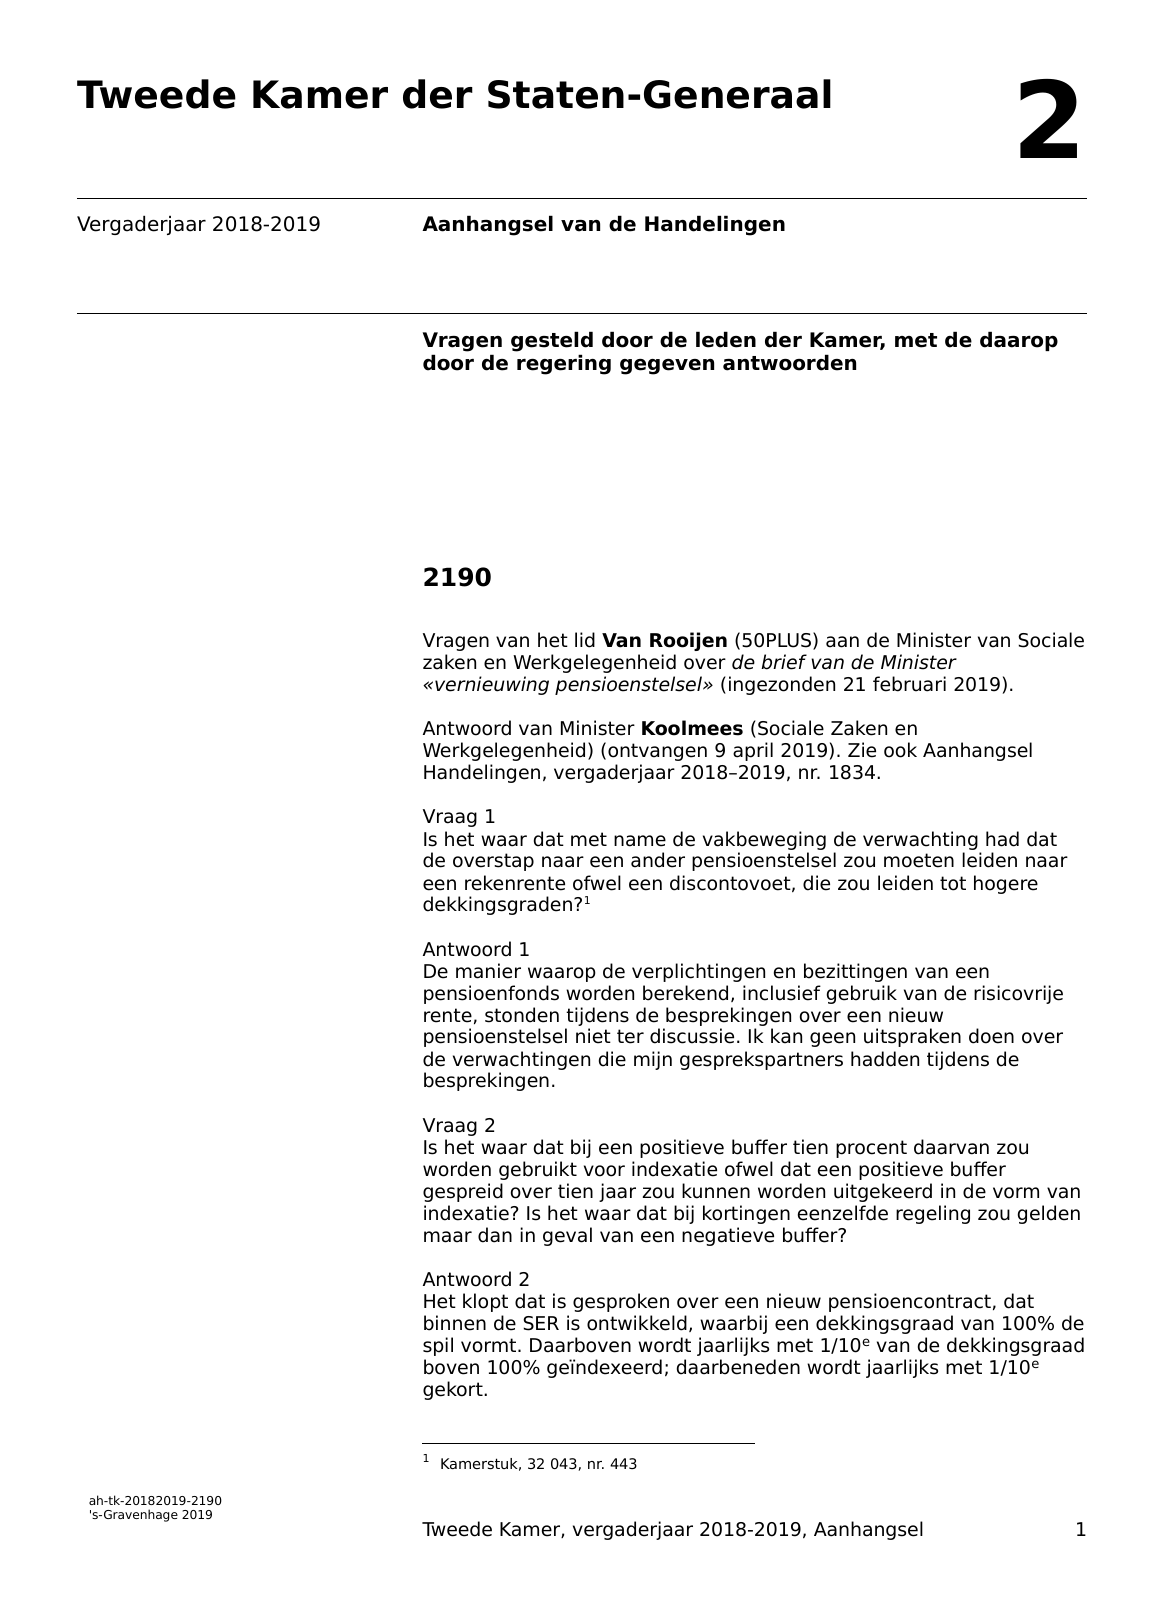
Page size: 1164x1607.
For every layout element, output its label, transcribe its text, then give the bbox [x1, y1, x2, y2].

table_cell Aanhangsel van de Handelingen [422, 199, 1087, 313]
text Het klopt dat is gesproken over een nieuw pensioencontract, dat binnen de SER is ontwikkeld, waarbij een dekkingsgraad van 100% de spil vormt. Daarboven wordt jaarlijks met 1/10e van de dekkingsgraad boven 100% geïndexeerd; daarbeneden wordt jaarlijks met 1/10e gekort. [422, 1291, 1087, 1401]
text Vragen van het lid Van Rooijen (50PLUS) aan de Minister van Sociale zaken en Werkgelegenheid over de brief van de Minister «vernieuwing pensioenstelsel» (ingezonden 21 februari 2019). [422, 630, 1087, 696]
table_header 2 [886, 59, 1087, 198]
text ah-tk-20182019-2190 [88, 1494, 323, 1508]
text Antwoord van Minister Koolmees (Sociale Zaken en Werkgelegenheid) (ontvangen 9 april 2019). Zie ook Aanhangsel Handelingen, vergaderjaar 2018–2019, nr. 1834. [422, 718, 1087, 784]
text Antwoord 1 [422, 938, 1087, 961]
table_header Tweede Kamer der Staten-Generaal [77, 59, 886, 198]
text 's-Gravenhage 2019 [88, 1508, 323, 1522]
text Vraag 2 [422, 1114, 1087, 1137]
text Is het waar dat met name de vakbeweging de verwachting had dat de overstap naar een ander pensioenstelsel zou moeten leiden naar een rekenrente ofwel een discontovoet, die zou leiden tot hogere dekkingsgraden? [422, 828, 1087, 916]
table_cell Vergaderjaar 2018-2019 [77, 199, 422, 313]
text Antwoord 2 [422, 1269, 1087, 1291]
text Kamerstuk, 32 043, nr. 443 [422, 1452, 1087, 1474]
table_cell [77, 314, 422, 375]
text Is het waar dat bij een positieve buffer tien procent daarvan zou worden gebruikt voor indexatie ofwel dat een positieve buffer gespreid over tien jaar zou kunnen worden uitgekeerd in de vorm van indexatie? Is het waar dat bij kortingen eenzelfde regeling zou gelden maar dan in geval van een negatieve buffer? [422, 1137, 1087, 1246]
text De manier waarop de verplichtingen en bezittingen van een pensioenfonds worden berekend, inclusief gebruik van de risicovrije rente, stonden tijdens de besprekingen over een nieuw pensioenstelsel niet ter discussie. Ik kan geen uitspraken doen over de verwachtingen die mijn gesprekspartners hadden tijdens de besprekingen. [422, 961, 1087, 1092]
text Vraag 1 [422, 806, 1087, 828]
table_cell Vragen gesteld door de leden der Kamer, met de daarop door de regering gegeven antwoorden [422, 314, 1087, 375]
text 2190 [422, 563, 1087, 592]
